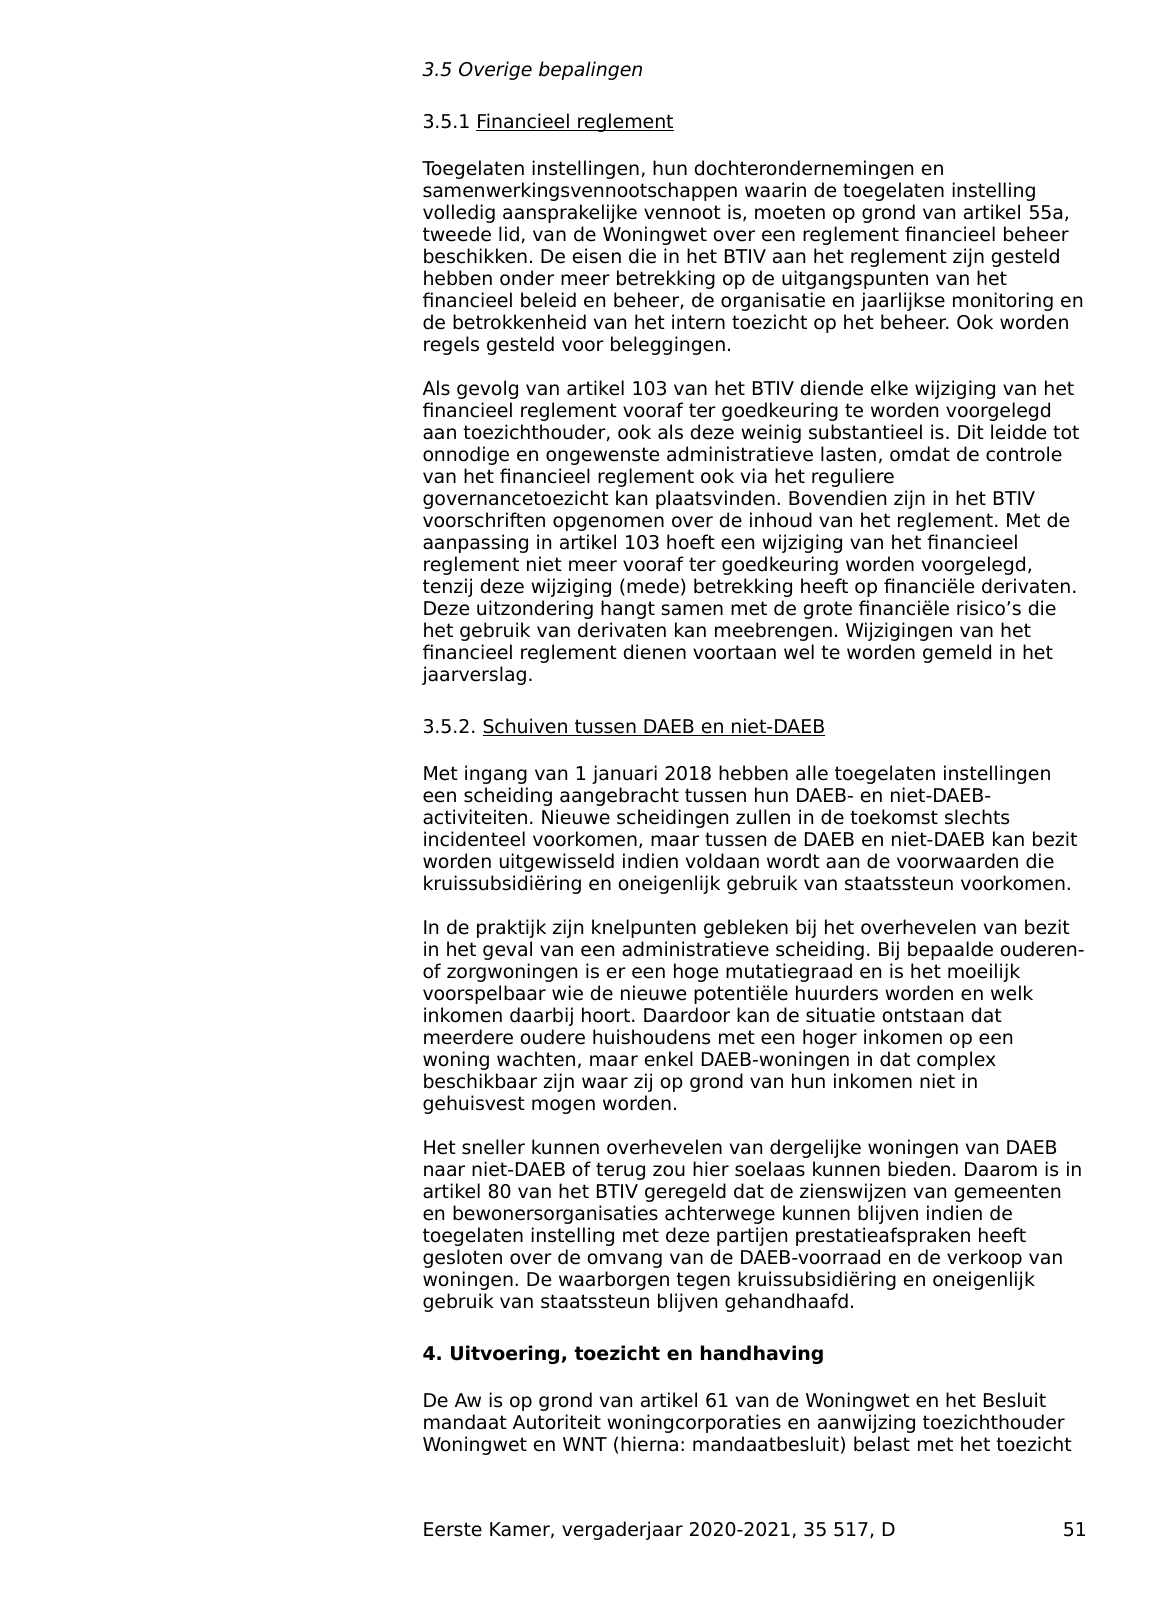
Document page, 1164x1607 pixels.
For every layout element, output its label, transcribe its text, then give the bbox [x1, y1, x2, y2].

text Als gevolg van artikel 103 van het BTIV diende elke wijziging van het financieel reglement vooraf ter goedkeuring te worden voorgelegd aan toezichthouder, ook als deze weinig substantieel is. Dit leidde tot onnodige en ongewenste administratieve lasten, omdat de controle van het financieel reglement ook via het reguliere governancetoezicht kan plaatsvinden. Bovendien zijn in het BTIV voorschriften opgenomen over de inhoud van het reglement. Met de aanpassing in artikel 103 hoeft een wijziging van het financieel reglement niet meer vooraf ter goedkeuring worden voorgelegd, tenzij deze wijziging (mede) betrekking heeft op financiële derivaten. Deze uitzondering hangt samen met de grote financiële risico’s die het gebruik van derivaten kan meebrengen. Wijzigingen van het financieel reglement dienen voortaan wel te worden gemeld in het jaarverslag. [422, 378, 1087, 686]
text De Aw is op grond van artikel 61 van de Woningwet en het Besluit mandaat Autoriteit woningcorporaties en aanwijzing toezichthouder Woningwet en WNT (hierna: mandaatbesluit) belast met het toezicht [422, 1389, 1087, 1456]
text In de praktijk zijn knelpunten gebleken bij het overhevelen van bezit in het geval van een administratieve scheiding. Bij bepaalde ouderen- of zorgwoningen is er een hoge mutatiegraad en is het moeilijk voorspelbaar wie de nieuwe potentiële huurders worden en welk inkomen daarbij hoort. Daardoor kan de situatie ontstaan dat meerdere oudere huishoudens met een hoger inkomen op een woning wachten, maar enkel DAEB-woningen in dat complex beschikbaar zijn waar zij op grond van hun inkomen niet in gehuisvest mogen worden. [422, 917, 1087, 1114]
subtitle 3.5.1 Financieel reglement [422, 111, 1087, 133]
text Met ingang van 1 januari 2018 hebben alle toegelaten instellingen een scheiding aangebracht tussen hun DAEB- en niet-DAEB-activiteiten. Nieuwe scheidingen zullen in de toekomst slechts incidenteel voorkomen, maar tussen de DAEB en niet-DAEB kan bezit worden uitgewisseld indien voldaan wordt aan de voorwaarden die kruissubsidiëring en oneigenlijk gebruik van staatssteun voorkomen. [422, 763, 1087, 894]
text Toegelaten instellingen, hun dochterondernemingen en samenwerkingsvennootschappen waarin de toegelaten instelling volledig aansprakelijke vennoot is, moeten op grond van artikel 55a, tweede lid, van de Woningwet over een reglement financieel beheer beschikken. De eisen die in het BTIV aan het reglement zijn gesteld hebben onder meer betrekking op de uitgangspunten van het financieel beleid en beheer, de organisatie en jaarlijkse monitoring en de betrokkenheid van het intern toezicht op het beheer. Ook worden regels gesteld voor beleggingen. [422, 158, 1087, 356]
subtitle 4. Uitvoering, toezicht en handhaving [422, 1343, 1087, 1364]
subtitle 3.5 Overige bepalingen [422, 59, 1087, 81]
subtitle 3.5.2. Schuiven tussen DAEB en niet-DAEB [422, 716, 1087, 738]
text Het sneller kunnen overhevelen van dergelijke woningen van DAEB naar niet-DAEB of terug zou hier soelaas kunnen bieden. Daarom is in artikel 80 van het BTIV geregeld dat de zienswijzen van gemeenten en bewonersorganisaties achterwege kunnen blijven indien de toegelaten instelling met deze partijen prestatieafspraken heeft gesloten over de omvang van de DAEB-voorraad en de verkoop van woningen. De waarborgen tegen kruissubsidiëring en oneigenlijk gebruik van staatssteun blijven gehandhaafd. [422, 1137, 1087, 1313]
